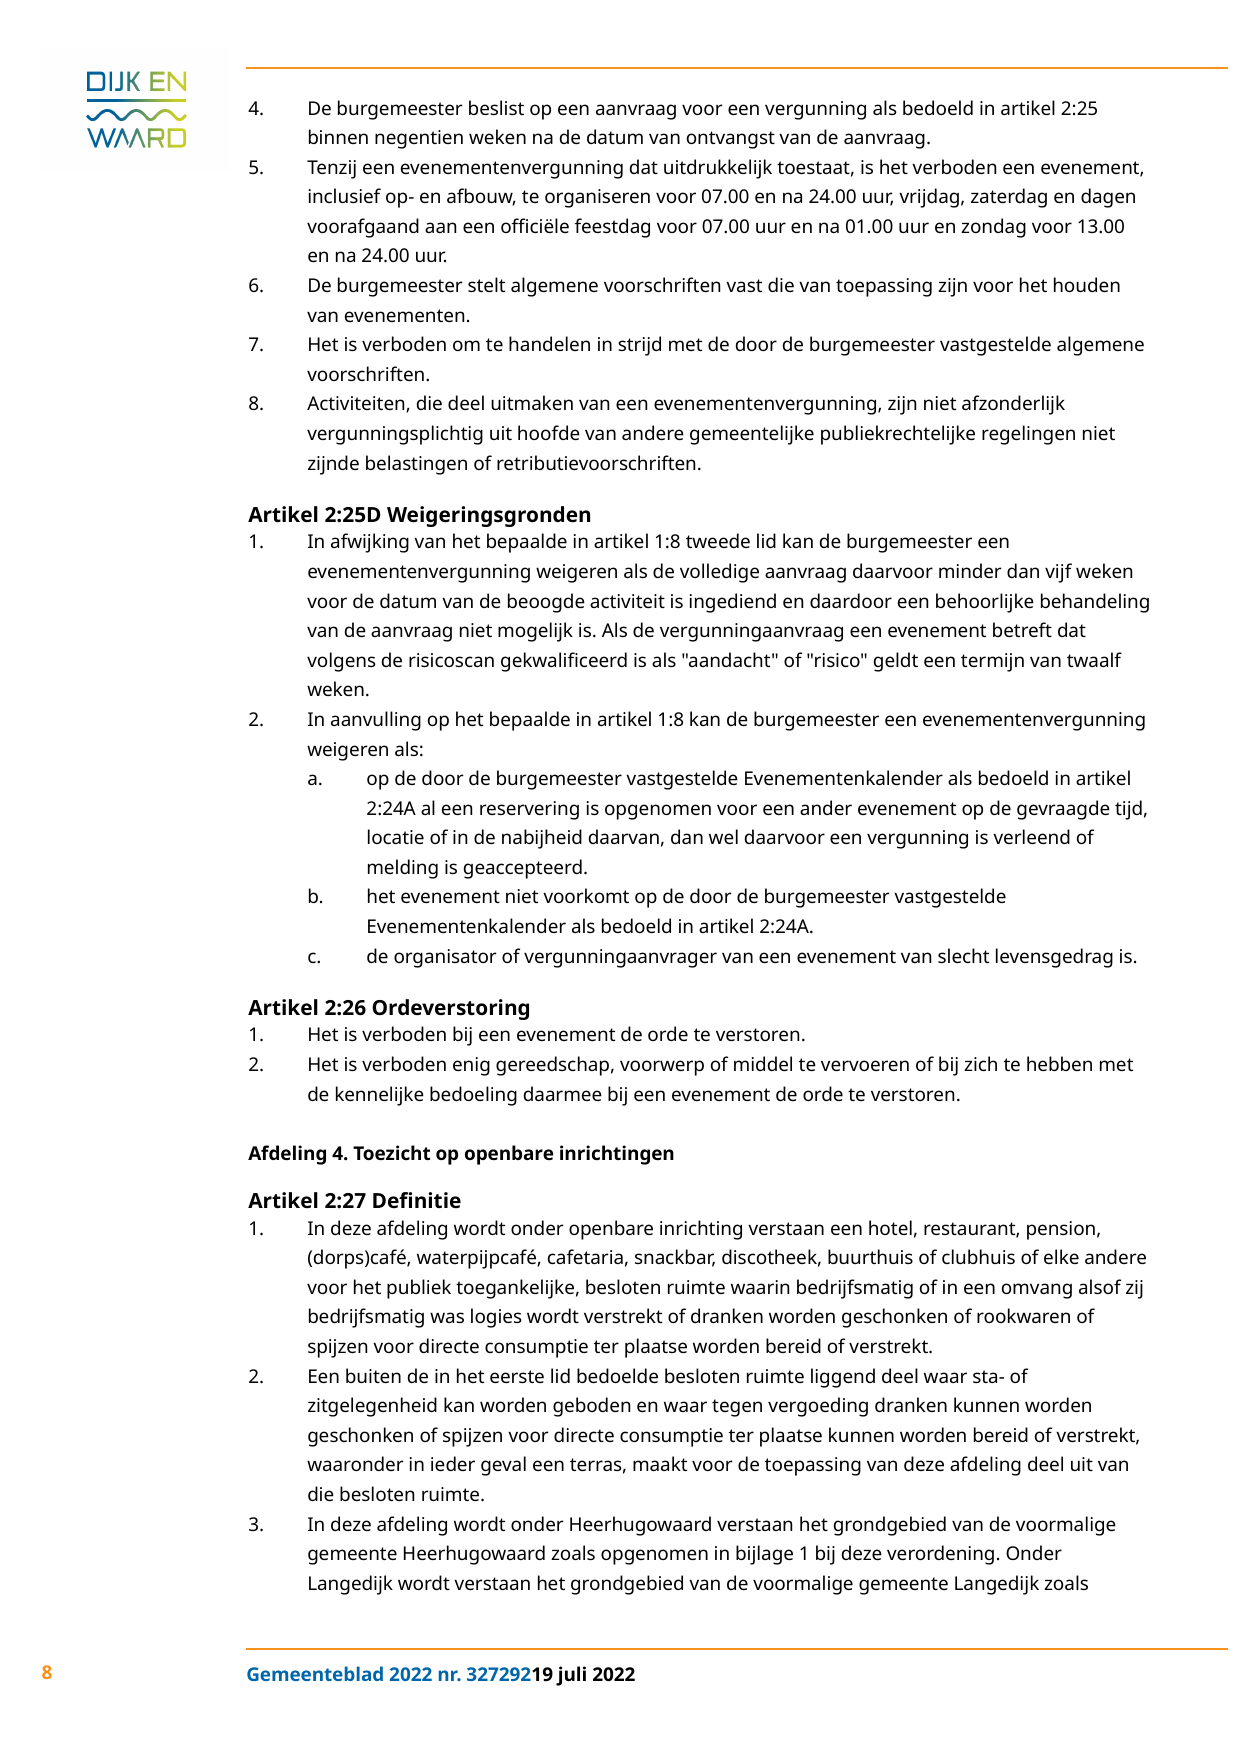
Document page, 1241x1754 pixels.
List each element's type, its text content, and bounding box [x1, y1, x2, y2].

picture [41, 47, 231, 172]
list het evenement niet voorkomt op de door de burgemeester vastgestelde Evenementenkalender als bedoeld in artikel 2:24A. [307, 884, 1152, 939]
list In afwijking van het bepaalde in artikel 1:8 tweede lid kan de burgemeester een evenementenvergunning weigeren als de volledige aanvraag daarvoor minder dan vijf weken voor de datum van de beoogde activiteit is ingediend en daardoor een behoorlijke behandeling van de aanvraag niet mogelijk is. Als de vergunningaanvraag een evenement betreft dat volgens de risicoscan gekwalificeerd is als "aandacht" of "risico" geldt een termijn van twaalf weken. [248, 529, 1152, 702]
list de organisator of vergunningaanvrager van een evenement van slecht levensgedrag is. [307, 943, 1152, 968]
list Het is verboden bij een evenement de orde te verstoren. [248, 1022, 1152, 1047]
list In deze afdeling wordt onder openbare inrichting verstaan een hotel, restaurant, pension, (dorps)café, waterpijpcafé, cafetaria, snackbar, discotheek, buurthuis of clubhuis of elke andere voor het publiek toegankelijke, besloten ruimte waarin bedrijfsmatig of in een omvang alsof zij bedrijfsmatig was logies wordt verstrekt of dranken worden geschonken of rookwaren of spijzen voor directe consumptie ter plaatse worden bereid of verstrekt. [248, 1215, 1152, 1359]
list In aanvulling op het bepaalde in artikel 1:8 kan de burgemeester een evenementenvergunning weigeren als: [248, 706, 1152, 761]
list In deze afdeling wordt onder Heerhugowaard verstaan het grondgebied van de voormalige gemeente Heerhugowaard zoals opgenomen in bijlage 1 bij deze verordening. Onder Langedijk wordt verstaan het grondgebied van de voormalige gemeente Langedijk zoals [248, 1511, 1152, 1596]
list Tenzij een evenementenvergunning dat uitdrukkelijk toestaat, is het verboden een evenement, inclusief op- en afbouw, te organiseren voor 07.00 en na 24.00 uur, vrijdag, zaterdag en dagen voorafgaand aan een officiële feestdag voor 07.00 uur en na 01.00 uur en zondag voor 13.00 en na 24.00 uur. [248, 154, 1152, 268]
text Afdeling 4. Toezicht op openbare inrichtingen [248, 1140, 1152, 1166]
list Het is verboden enig gereedschap, voorwerp of middel te vervoeren of bij zich te hebben met de kennelijke bedoeling daarmee bij een evenement de orde te verstoren. [248, 1051, 1152, 1107]
list De burgemeester stelt algemene voorschriften vast die van toepassing zijn voor het houden van evenementen. [248, 272, 1152, 328]
text Artikel 2:27 Definitie [248, 1187, 1152, 1215]
list Activiteiten, die deel uitmaken van een evenementenvergunning, zijn niet afzonderlijk vergunningsplichtig uit hoofde van andere gemeentelijke publiekrechtelijke regelingen niet zijnde belastingen of retributievoorschriften. [248, 391, 1152, 476]
list Een buiten de in het eerste lid bedoelde besloten ruimte liggend deel waar sta- of zitgelegenheid kan worden geboden en waar tegen vergoeding dranken kunnen worden geschonken of spijzen voor directe consumptie ter plaatse kunnen worden bereid of verstrekt, waaronder in ieder geval een terras, maakt voor de toepassing van deze afdeling deel uit van die besloten ruimte. [248, 1363, 1152, 1507]
list De burgemeester beslist op een aanvraag voor een vergunning als bedoeld in artikel 2:25 binnen negentien weken na de datum van ontvangst van de aanvraag. [248, 95, 1152, 150]
text Artikel 2:26 Ordeverstoring [248, 993, 1152, 1022]
text Artikel 2:25D Weigeringsgronden [248, 500, 1152, 529]
list op de door de burgemeester vastgestelde Evenementenkalender als bedoeld in artikel 2:24A al een reservering is opgenomen voor een ander evenement op de gevraagde tijd, locatie of in de nabijheid daarvan, dan wel daarvoor een vergunning is verleend of melding is geaccepteerd. [307, 765, 1152, 880]
list Het is verboden om te handelen in strijd met de door de burgemeester vastgestelde algemene voorschriften. [248, 331, 1152, 387]
